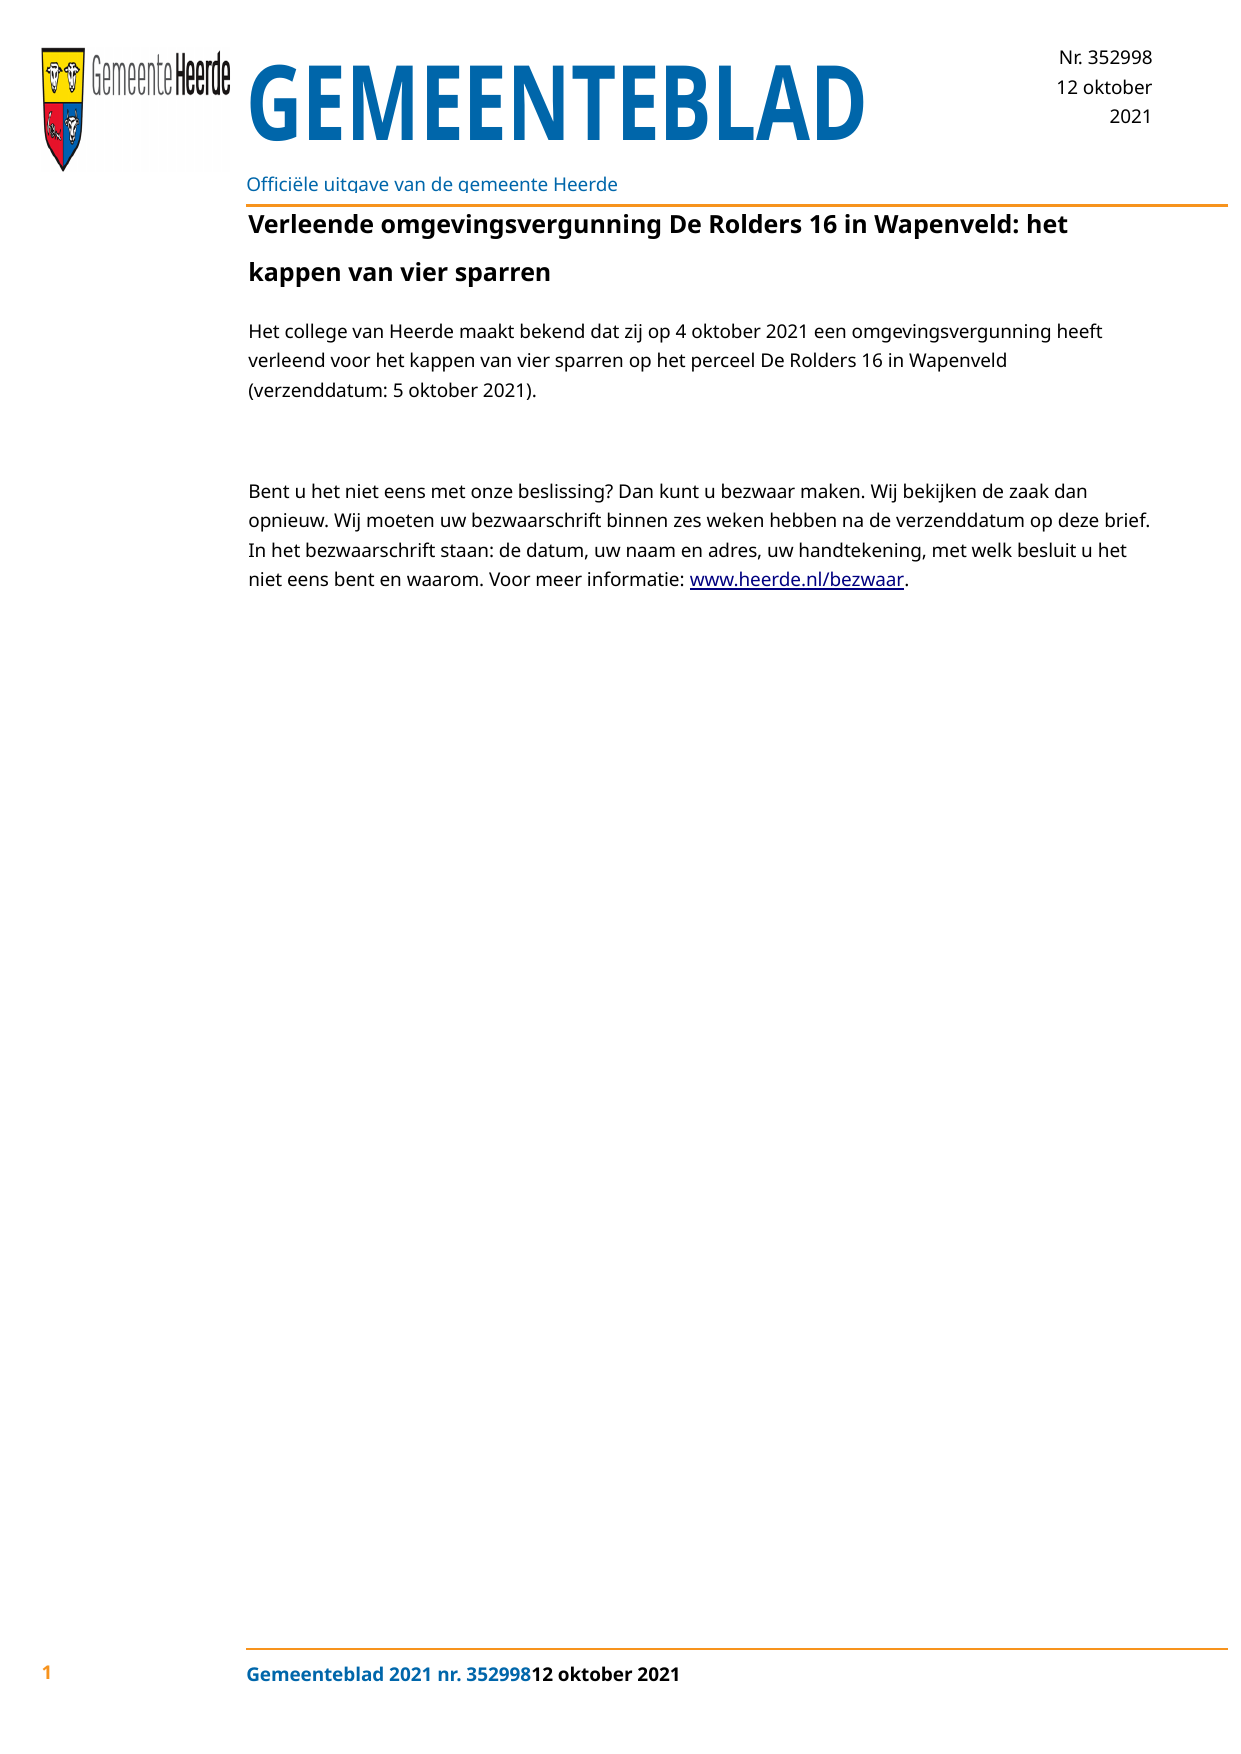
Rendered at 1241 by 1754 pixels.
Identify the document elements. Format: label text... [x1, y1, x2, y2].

picture [41, 47, 231, 172]
text Verleende omgevingsvergunning De Rolders 16 in Wapenveld: het kappen van vier sparren [248, 207, 1152, 288]
text Bent u het niet eens met onze beslissing? Dan kunt u bezwaar maken. Wij bekijken de zaak dan opnieuw. Wij moeten uw bezwaarschrift binnen zes weken hebben na de verzenddatum op deze brief. In het bezwaarschrift staan: de datum, uw naam en adres, uw handtekening, met welk besluit u het niet eens bent en waarom. Voor meer informatie: www.heerde.nl/bezwaar. [248, 478, 1152, 592]
text Het college van Heerde maakt bekend dat zij op 4 oktober 2021 een omgevingsvergunning heeft verleend voor het kappen van vier sparren op het perceel De Rolders 16 in Wapenveld (verzenddatum: 5 oktober 2021). [248, 318, 1152, 403]
